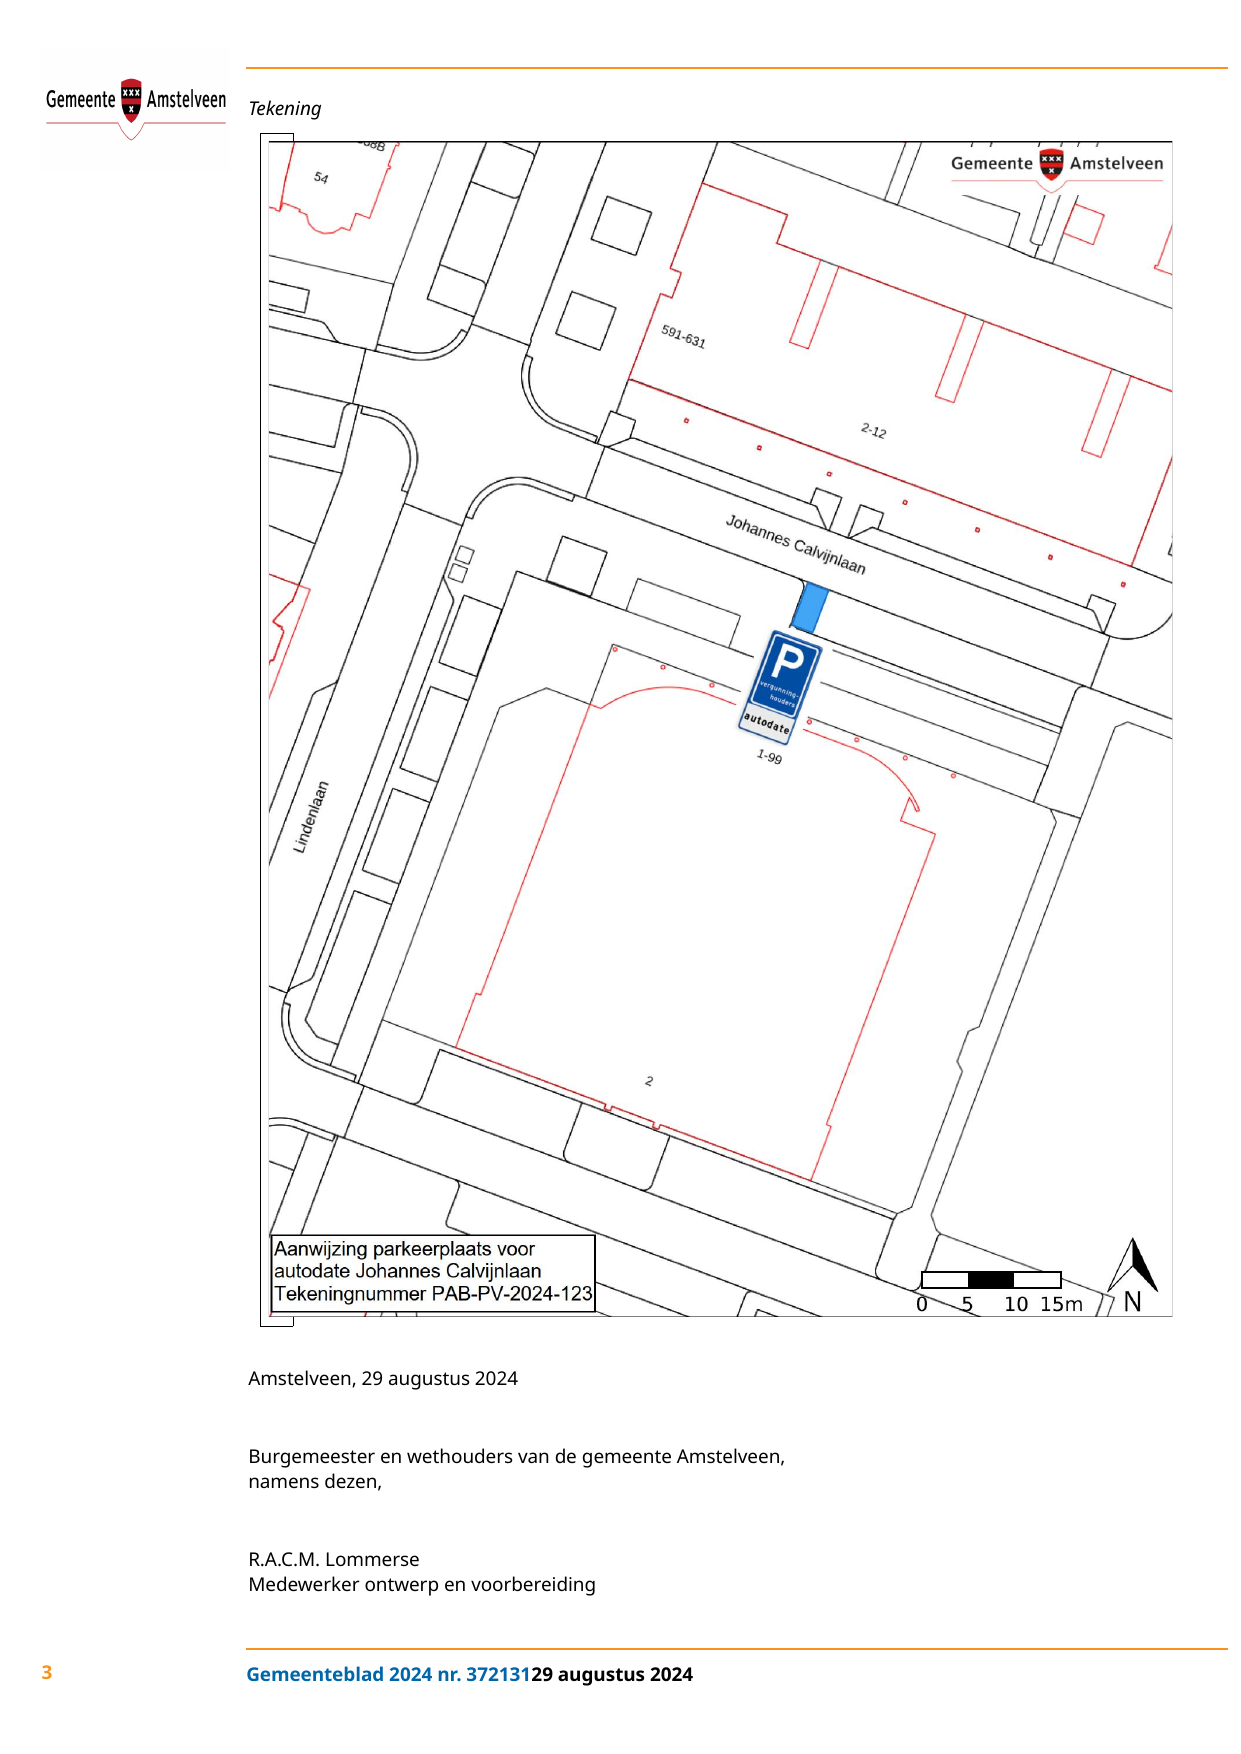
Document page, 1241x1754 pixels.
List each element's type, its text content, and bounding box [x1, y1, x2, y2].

picture [41, 47, 231, 172]
text R.A.C.M. Lommerse [248, 1546, 1152, 1571]
text Amstelveen, 29 augustus 2024 [248, 1366, 1152, 1391]
text namens dezen, [248, 1468, 1152, 1494]
text Tekening [248, 95, 1152, 121]
text Burgemeester en wethouders van de gemeente Amstelveen, [248, 1443, 1152, 1468]
picture [268, 141, 1173, 1317]
text Medewerker ontwerp en voorbereiding [248, 1571, 1152, 1597]
